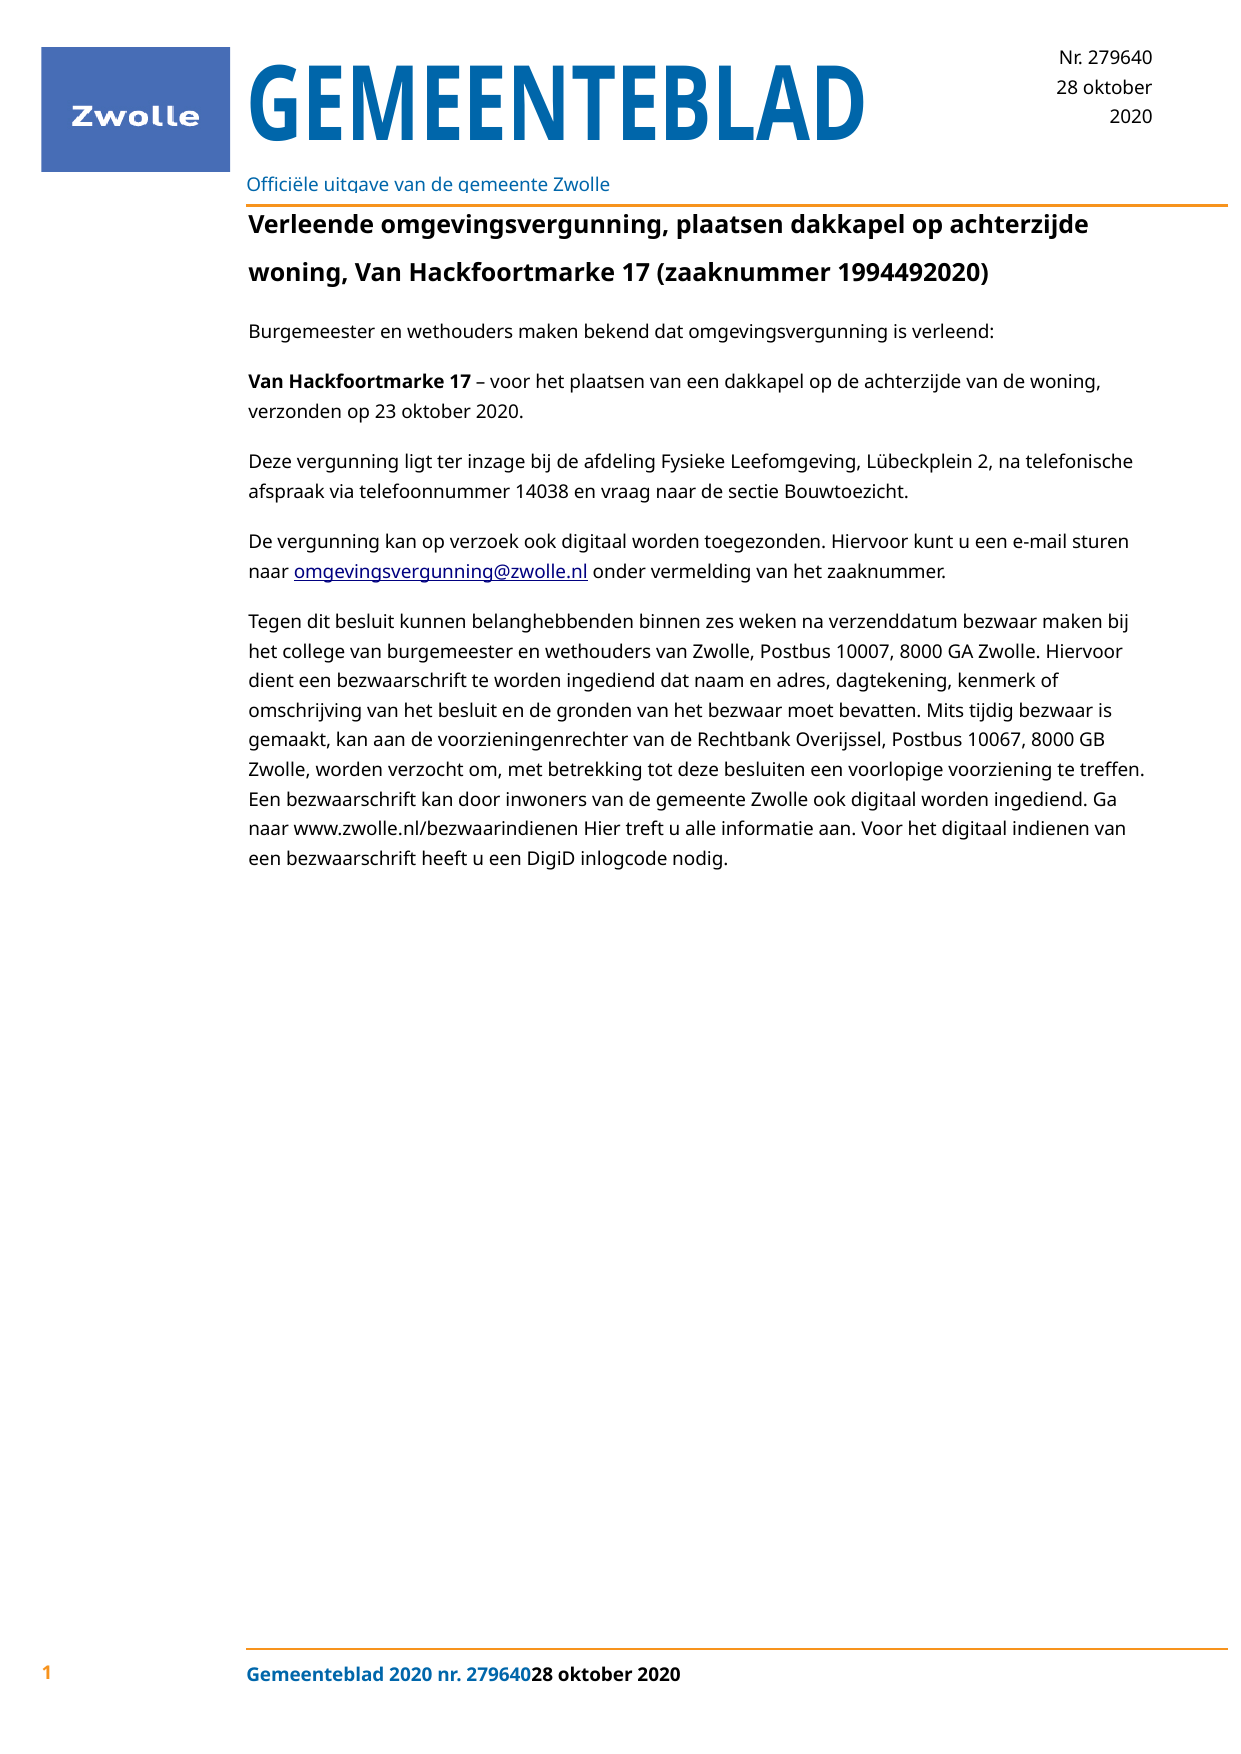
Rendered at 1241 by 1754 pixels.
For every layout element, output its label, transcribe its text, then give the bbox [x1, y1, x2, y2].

text Tegen dit besluit kunnen belanghebbenden binnen zes weken na verzenddatum bezwaar maken bij het college van burgemeester en wethouders van Zwolle, Postbus 10007, 8000 GA Zwolle. Hiervoor dient een bezwaarschrift te worden ingediend dat naam en adres, dagtekening, kenmerk of omschrijving van het besluit en de gronden van het bezwaar moet bevatten. Mits tijdig bezwaar is gemaakt, kan aan de voorzieningenrechter van de Rechtbank Overijssel, Postbus 10067, 8000 GB Zwolle, worden verzocht om, met betrekking tot deze besluiten een voorlopige voorziening te treffen. Een bezwaarschrift kan door inwoners van de gemeente Zwolle ook digitaal worden ingediend. Ga naar www.zwolle.nl/bezwaarindienen Hier treft u alle informatie aan. Voor het digitaal indienen van een bezwaarschrift heeft u een DigiD inlogcode nodig. [248, 608, 1152, 871]
picture [41, 47, 231, 172]
text Van Hackfoortmarke 17 – voor het plaatsen van een dakkapel op de achterzijde van de woning, verzonden op 23 oktober 2020. [248, 368, 1152, 424]
text Deze vergunning ligt ter inzage bij de afdeling Fysieke Leefomgeving, Lübeckplein 2, na telefonische afspraak via telefoonnummer 14038 en vraag naar de sectie Bouwtoezicht. [248, 448, 1152, 504]
text Verleende omgevingsvergunning, plaatsen dakkapel op achterzijde woning, Van Hackfoortmarke 17 (zaaknummer 1994492020) [248, 207, 1152, 288]
text De vergunning kan op verzoek ook digitaal worden toegezonden. Hiervoor kunt u een e-mail sturen naar omgevingsvergunning@zwolle.nl onder vermelding van het zaaknummer. [248, 528, 1152, 584]
text Burgemeester en wethouders maken bekend dat omgevingsvergunning is verleend: [248, 318, 1152, 344]
